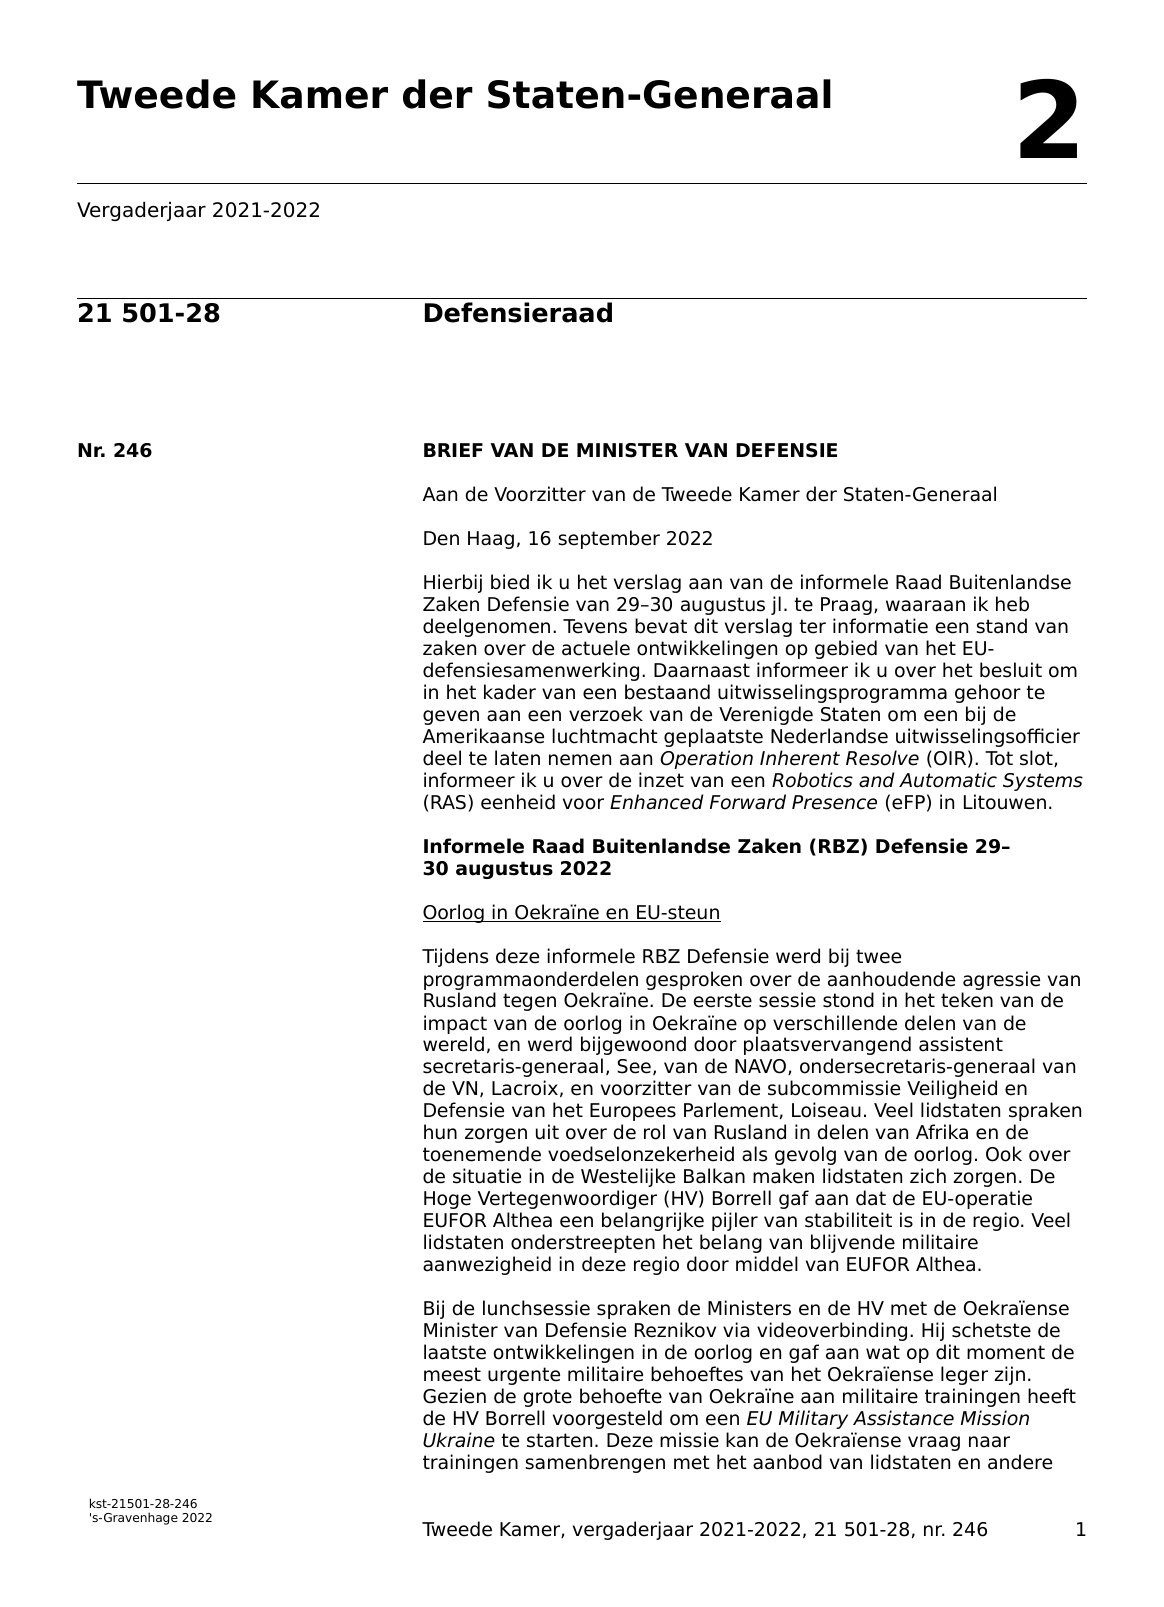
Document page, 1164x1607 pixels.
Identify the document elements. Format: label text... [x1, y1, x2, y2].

subtitle Nr. 246 BRIEF VAN DE MINISTER VAN DEFENSIE [77, 440, 1087, 462]
subtitle Informele Raad Buitenlandse Zaken (RBZ) Defensie 29–30 augustus 2022 [422, 836, 1087, 880]
text Den Haag, 16 september 2022 [422, 528, 1087, 550]
table_header Tweede Kamer der Staten-Generaal [77, 59, 886, 183]
table_cell Vergaderjaar 2021-2022 [77, 184, 1087, 298]
text kst-21501-28-246 [88, 1497, 323, 1511]
text Tijdens deze informele RBZ Defensie werd bij twee programmaonderdelen gesproken over de aanhoudende agressie van Rusland tegen Oekraïne. De eerste sessie stond in het teken van de impact van de oorlog in Oekraïne op verschillende delen van de wereld, en werd bijgewoond door plaatsvervangend assistent secretaris-generaal, See, van de NAVO, ondersecretaris-generaal van de VN, Lacroix, en voorzitter van de subcommissie Veiligheid en Defensie van het Europees Parlement, Loiseau. Veel lidstaten spraken hun zorgen uit over de rol van Rusland in delen van Afrika en de toenemende voedselonzekerheid als gevolg van de oorlog. Ook over de situatie in de Westelijke Balkan maken lidstaten zich zorgen. De Hoge Vertegenwoordiger (HV) Borrell gaf aan dat de EU-operatie EUFOR Althea een belangrijke pijler van stabiliteit is in de regio. Veel lidstaten onderstreepten het belang van blijvende militaire aanwezigheid in deze regio door middel van EUFOR Althea. [422, 946, 1087, 1276]
table_header 2 [886, 59, 1087, 183]
subtitle 21 501-28 Defensieraad [77, 299, 1087, 329]
text Bij de lunchsessie spraken de Ministers en de HV met de Oekraïense Minister van Defensie Reznikov via videoverbinding. Hij schetste de laatste ontwikkelingen in de oorlog en gaf aan wat op dit moment de meest urgente militaire behoeftes van het Oekraïense leger zijn. Gezien de grote behoefte van Oekraïne aan militaire trainingen heeft de HV Borrell voorgesteld om een EU Military Assistance Mission Ukraine te starten. Deze missie kan de Oekraïense vraag naar trainingen samenbrengen met het aanbod van lidstaten en andere [422, 1298, 1087, 1474]
text 's-Gravenhage 2022 [88, 1511, 323, 1525]
subtitle Oorlog in Oekraïne en EU-steun [422, 902, 1087, 924]
text Hierbij bied ik u het verslag aan van de informele Raad Buitenlandse Zaken Defensie van 29–30 augustus jl. te Praag, waaraan ik heb deelgenomen. Tevens bevat dit verslag ter informatie een stand van zaken over de actuele ontwikkelingen op gebied van het EU-defensiesamenwerking. Daarnaast informeer ik u over het besluit om in het kader van een bestaand uitwisselingsprogramma gehoor te geven aan een verzoek van de Verenigde Staten om een bij de Amerikaanse luchtmacht geplaatste Nederlandse uitwisselingsofficier deel te laten nemen aan Operation Inherent Resolve (OIR). Tot slot, informeer ik u over de inzet van een Robotics and Automatic Systems (RAS) eenheid voor Enhanced Forward Presence (eFP) in Litouwen. [422, 572, 1087, 814]
text Aan de Voorzitter van de Tweede Kamer der Staten-Generaal [422, 484, 1087, 506]
